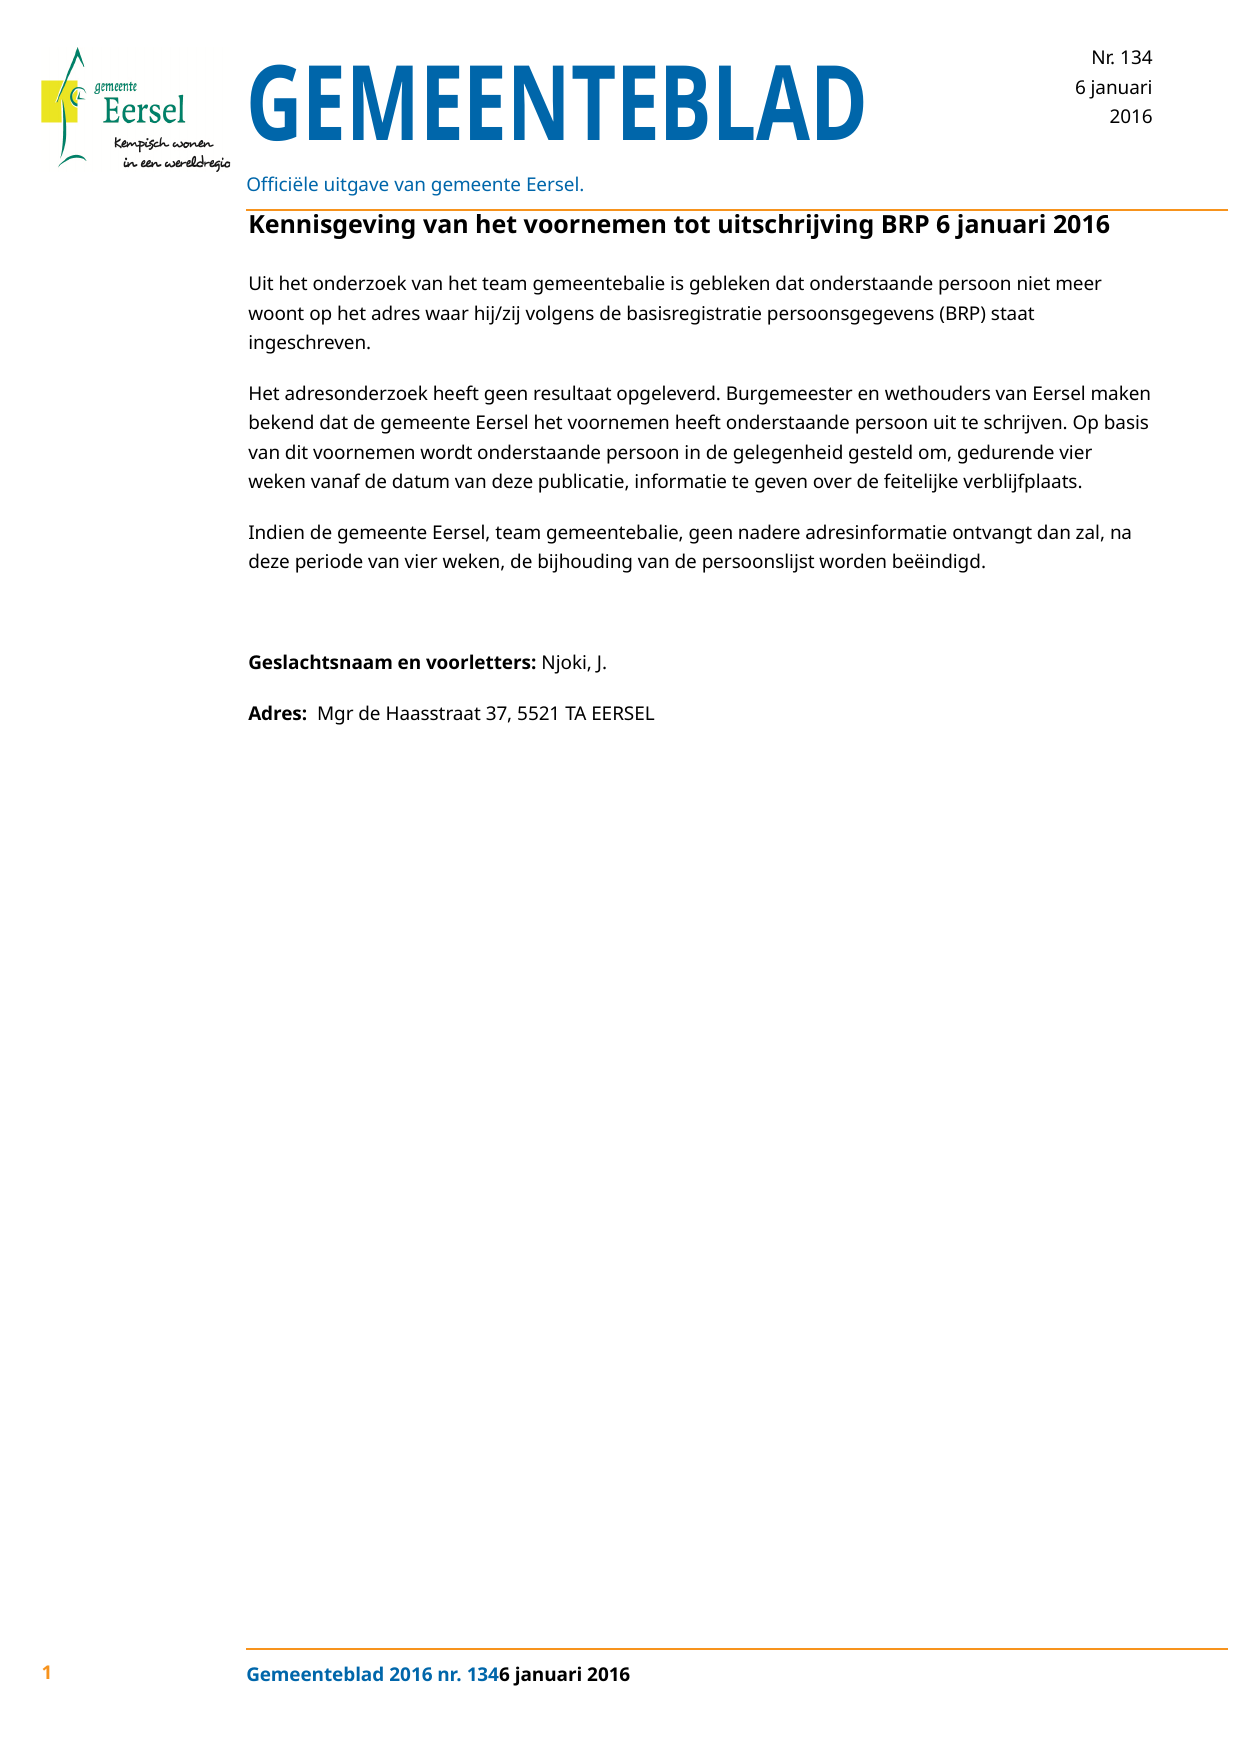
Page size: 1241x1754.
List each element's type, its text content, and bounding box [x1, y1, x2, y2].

text Geslachtsnaam en voorletters: Njoki, J. [248, 649, 1152, 675]
text Het adresonderzoek heeft geen resultaat opgeleverd. Burgemeester en wethouders van Eersel maken bekend dat de gemeente Eersel het voornemen heeft onderstaande persoon uit te schrijven. Op basis van dit voornemen wordt onderstaande persoon in de gelegenheid gesteld om, gedurende vier weken vanaf de datum van deze publicatie, informatie te geven over de feitelijke verblijfplaats. [248, 380, 1152, 494]
text Kennisgeving van het voornemen tot uitschrijving BRP 6 januari 2016 [248, 211, 1152, 241]
text Indien de gemeente Eersel, team gemeentebalie, geen nadere adresinformatie ontvangt dan zal, na deze periode van vier weken, de bijhouding van de persoonslijst worden beëindigd. [248, 519, 1152, 574]
picture [41, 47, 231, 172]
text Adres: Mgr de Haasstraat 37, 5521 TA EERSEL [248, 700, 1152, 726]
text Uit het onderzoek van het team gemeentebalie is gebleken dat onderstaande persoon niet meer woont op het adres waar hij/zij volgens de basisregistratie persoonsgegevens (BRP) staat ingeschreven. [248, 270, 1152, 355]
